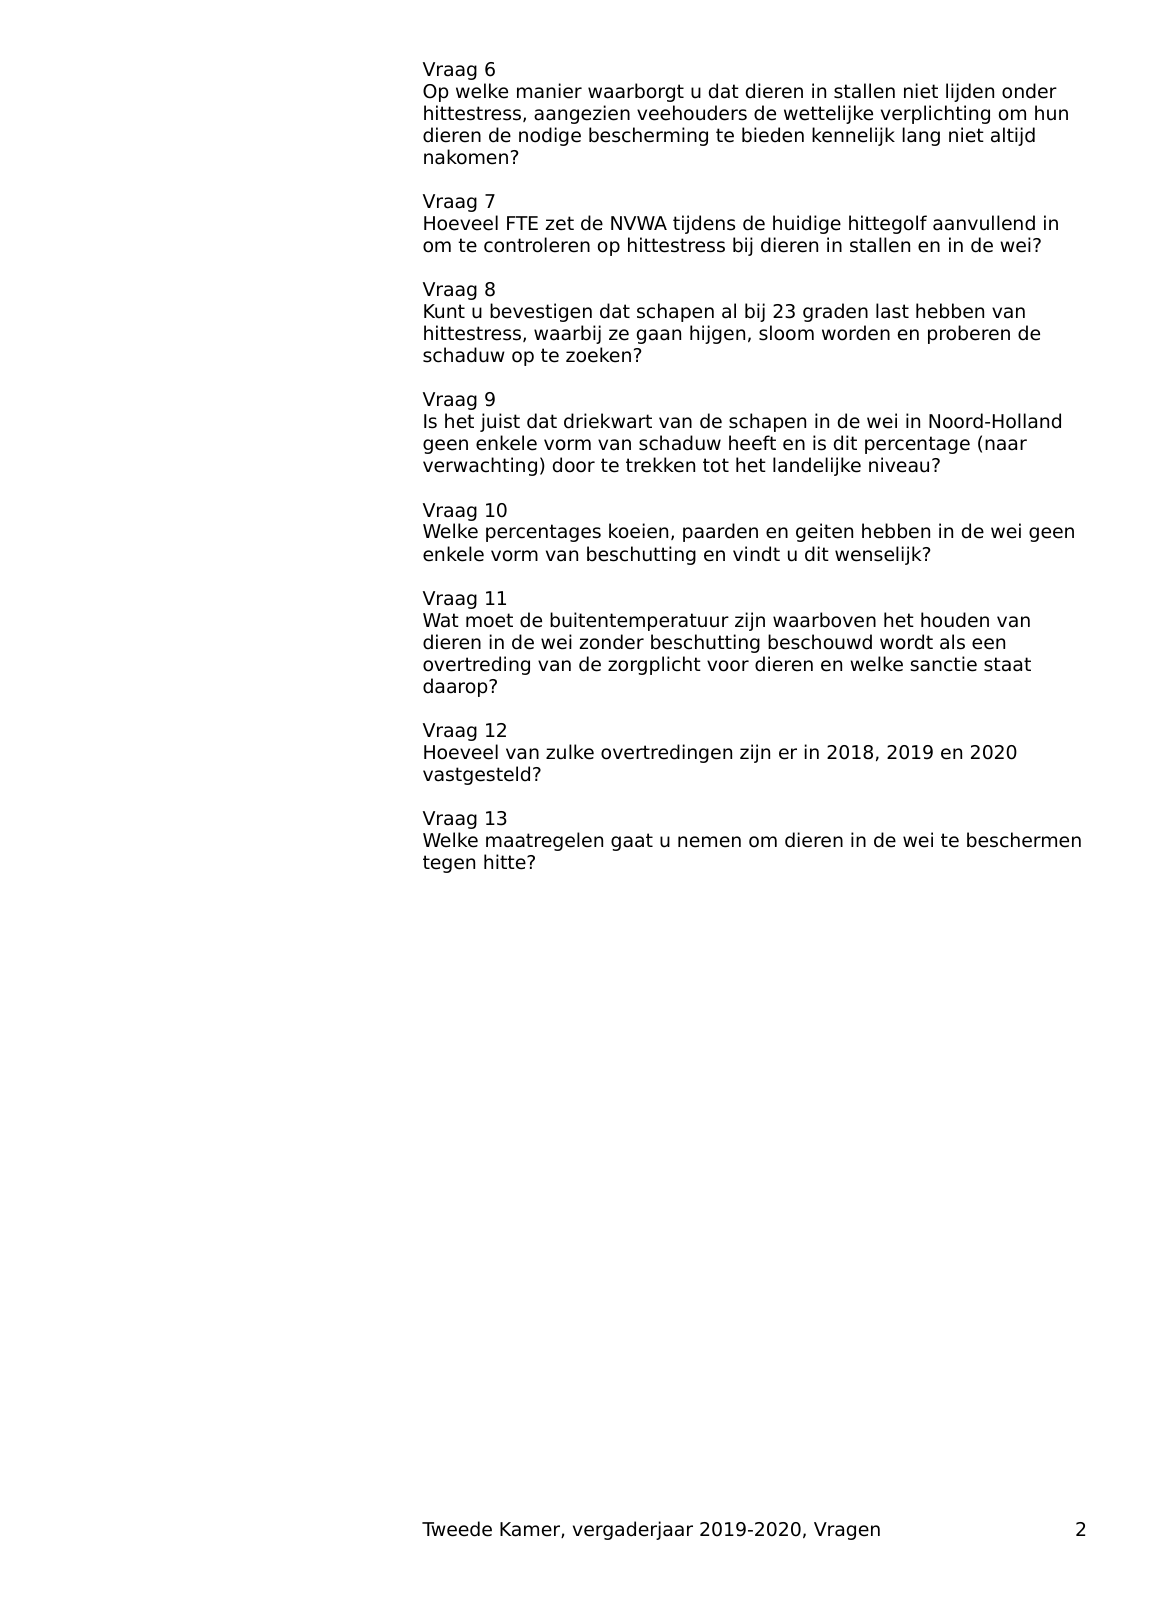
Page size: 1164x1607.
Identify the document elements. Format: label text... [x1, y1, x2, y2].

text Vraag 6 [422, 59, 1087, 81]
text Kunt u bevestigen dat schapen al bij 23 graden last hebben van hittestress, waarbij ze gaan hijgen, sloom worden en proberen de schaduw op te zoeken? [422, 301, 1087, 367]
text Vraag 13 [422, 808, 1087, 830]
text Hoeveel van zulke overtredingen zijn er in 2018, 2019 en 2020 vastgesteld? [422, 742, 1087, 786]
text Vraag 7 [422, 191, 1087, 213]
text Vraag 9 [422, 389, 1087, 411]
text Wat moet de buitentemperatuur zijn waarboven het houden van dieren in de wei zonder beschutting beschouwd wordt als een overtreding van de zorgplicht voor dieren en welke sanctie staat daarop? [422, 609, 1087, 697]
text Vraag 8 [422, 279, 1087, 301]
text Vraag 11 [422, 588, 1087, 609]
text Vraag 12 [422, 720, 1087, 742]
text Welke percentages koeien, paarden en geiten hebben in de wei geen enkele vorm van beschutting en vindt u dit wenselijk? [422, 521, 1087, 565]
text Is het juist dat driekwart van de schapen in de wei in Noord-Holland geen enkele vorm van schaduw heeft en is dit percentage (naar verwachting) door te trekken tot het landelijke niveau? [422, 411, 1087, 477]
text Op welke manier waarborgt u dat dieren in stallen niet lijden onder hittestress, aangezien veehouders de wettelijke verplichting om hun dieren de nodige bescherming te bieden kennelijk lang niet altijd nakomen? [422, 81, 1087, 169]
text Vraag 10 [422, 499, 1087, 521]
text Hoeveel FTE zet de NVWA tijdens de huidige hittegolf aanvullend in om te controleren op hittestress bij dieren in stallen en in de wei? [422, 213, 1087, 257]
text Welke maatregelen gaat u nemen om dieren in de wei te beschermen tegen hitte? [422, 830, 1087, 874]
